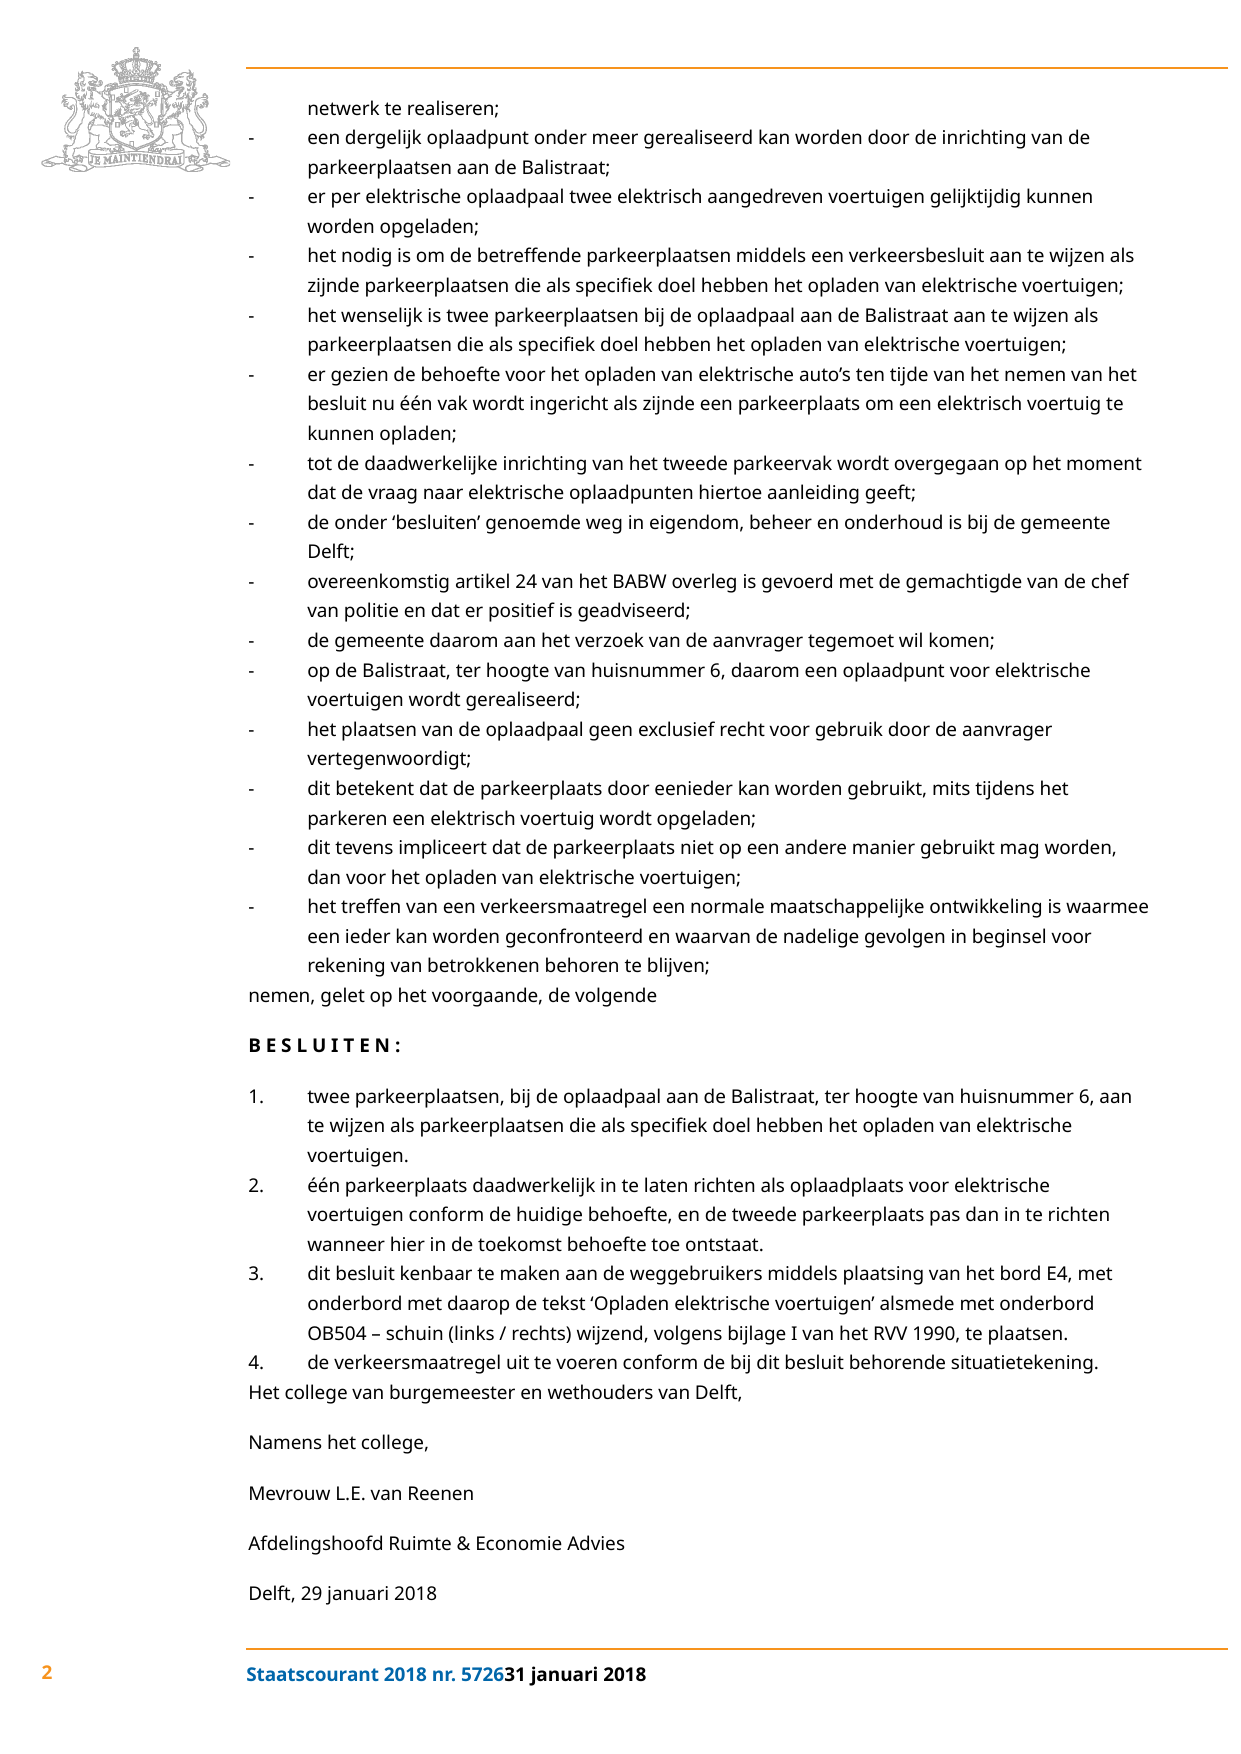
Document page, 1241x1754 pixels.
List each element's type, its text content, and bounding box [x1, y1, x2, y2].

text nemen, gelet op het voorgaande, de volgende [248, 982, 1152, 1008]
list op de Balistraat, ter hoogte van huisnummer 6, daarom een oplaadpunt voor elektrische voertuigen wordt gerealiseerd; [248, 657, 1152, 712]
list een dergelijk oplaadpunt onder meer gerealiseerd kan worden door de inrichting van de parkeerplaatsen aan de Balistraat; [248, 124, 1152, 180]
list netwerk te realiseren; [248, 95, 1152, 121]
text Afdelingshoofd Ruimte & Economie Advies [248, 1530, 1152, 1556]
picture [41, 47, 231, 172]
list dit tevens impliceert dat de parkeerplaats niet op een andere manier gebruikt mag worden, dan voor het opladen van elektrische voertuigen; [248, 834, 1152, 890]
list de onder ‘besluiten’ genoemde weg in eigendom, beheer en onderhoud is bij de gemeente Delft; [248, 509, 1152, 564]
list het plaatsen van de oplaadpaal geen exclusief recht voor gebruik door de aanvrager vertegenwoordigt; [248, 716, 1152, 771]
text B E S L U I T E N : [248, 1033, 1152, 1058]
text Namens het college, [248, 1429, 1152, 1455]
list twee parkeerplaatsen, bij de oplaadpaal aan de Balistraat, ter hoogte van huisnummer 6, aan te wijzen als parkeerplaatsen die als specifiek doel hebben het opladen van elektrische voertuigen. [248, 1083, 1152, 1168]
list de gemeente daarom aan het verzoek van de aanvrager tegemoet wil komen; [248, 627, 1152, 653]
text Mevrouw L.E. van Reenen [248, 1480, 1152, 1506]
list het treffen van een verkeersmaatregel een normale maatschappelijke ontwikkeling is waarmee een ieder kan worden geconfronteerd en waarvan de nadelige gevolgen in beginsel voor rekening van betrokkenen behoren te blijven; [248, 893, 1152, 978]
list overeenkomstig artikel 24 van het BABW overleg is gevoerd met de gemachtigde van de chef van politie en dat er positief is geadviseerd; [248, 568, 1152, 623]
list de verkeersmaatregel uit te voeren conform de bij dit besluit behorende situatietekening. [248, 1349, 1152, 1375]
list dit betekent dat de parkeerplaats door eenieder kan worden gebruikt, mits tijdens het parkeren een elektrisch voertuig wordt opgeladen; [248, 775, 1152, 831]
list er gezien de behoefte voor het opladen van elektrische auto’s ten tijde van het nemen van het besluit nu één vak wordt ingericht als zijnde een parkeerplaats om een elektrisch voertuig te kunnen opladen; [248, 361, 1152, 446]
list één parkeerplaats daadwerkelijk in te laten richten als oplaadplaats voor elektrische voertuigen conform de huidige behoefte, en de tweede parkeerplaats pas dan in te richten wanneer hier in de toekomst behoefte toe ontstaat. [248, 1172, 1152, 1257]
list het wenselijk is twee parkeerplaatsen bij de oplaadpaal aan de Balistraat aan te wijzen als parkeerplaatsen die als specifiek doel hebben het opladen van elektrische voertuigen; [248, 302, 1152, 357]
list dit besluit kenbaar te maken aan de weggebruikers middels plaatsing van het bord E4, met onderbord met daarop de tekst ‘Opladen elektrische voertuigen’ alsmede met onderbord OB504 – schuin (links / rechts) wijzend, volgens bijlage I van het RVV 1990, te plaatsen. [248, 1261, 1152, 1346]
list er per elektrische oplaadpaal twee elektrisch aangedreven voertuigen gelijktijdig kunnen worden opgeladen; [248, 183, 1152, 239]
text Het college van burgemeester en wethouders van Delft, [248, 1379, 1152, 1405]
list het nodig is om de betreffende parkeerplaatsen middels een verkeersbesluit aan te wijzen als zijnde parkeerplaatsen die als specifiek doel hebben het opladen van elektrische voertuigen; [248, 243, 1152, 298]
text Delft, 29 januari 2018 [248, 1581, 1152, 1606]
list tot de daadwerkelijke inrichting van het tweede parkeervak wordt overgegaan op het moment dat de vraag naar elektrische oplaadpunten hiertoe aanleiding geeft; [248, 450, 1152, 505]
